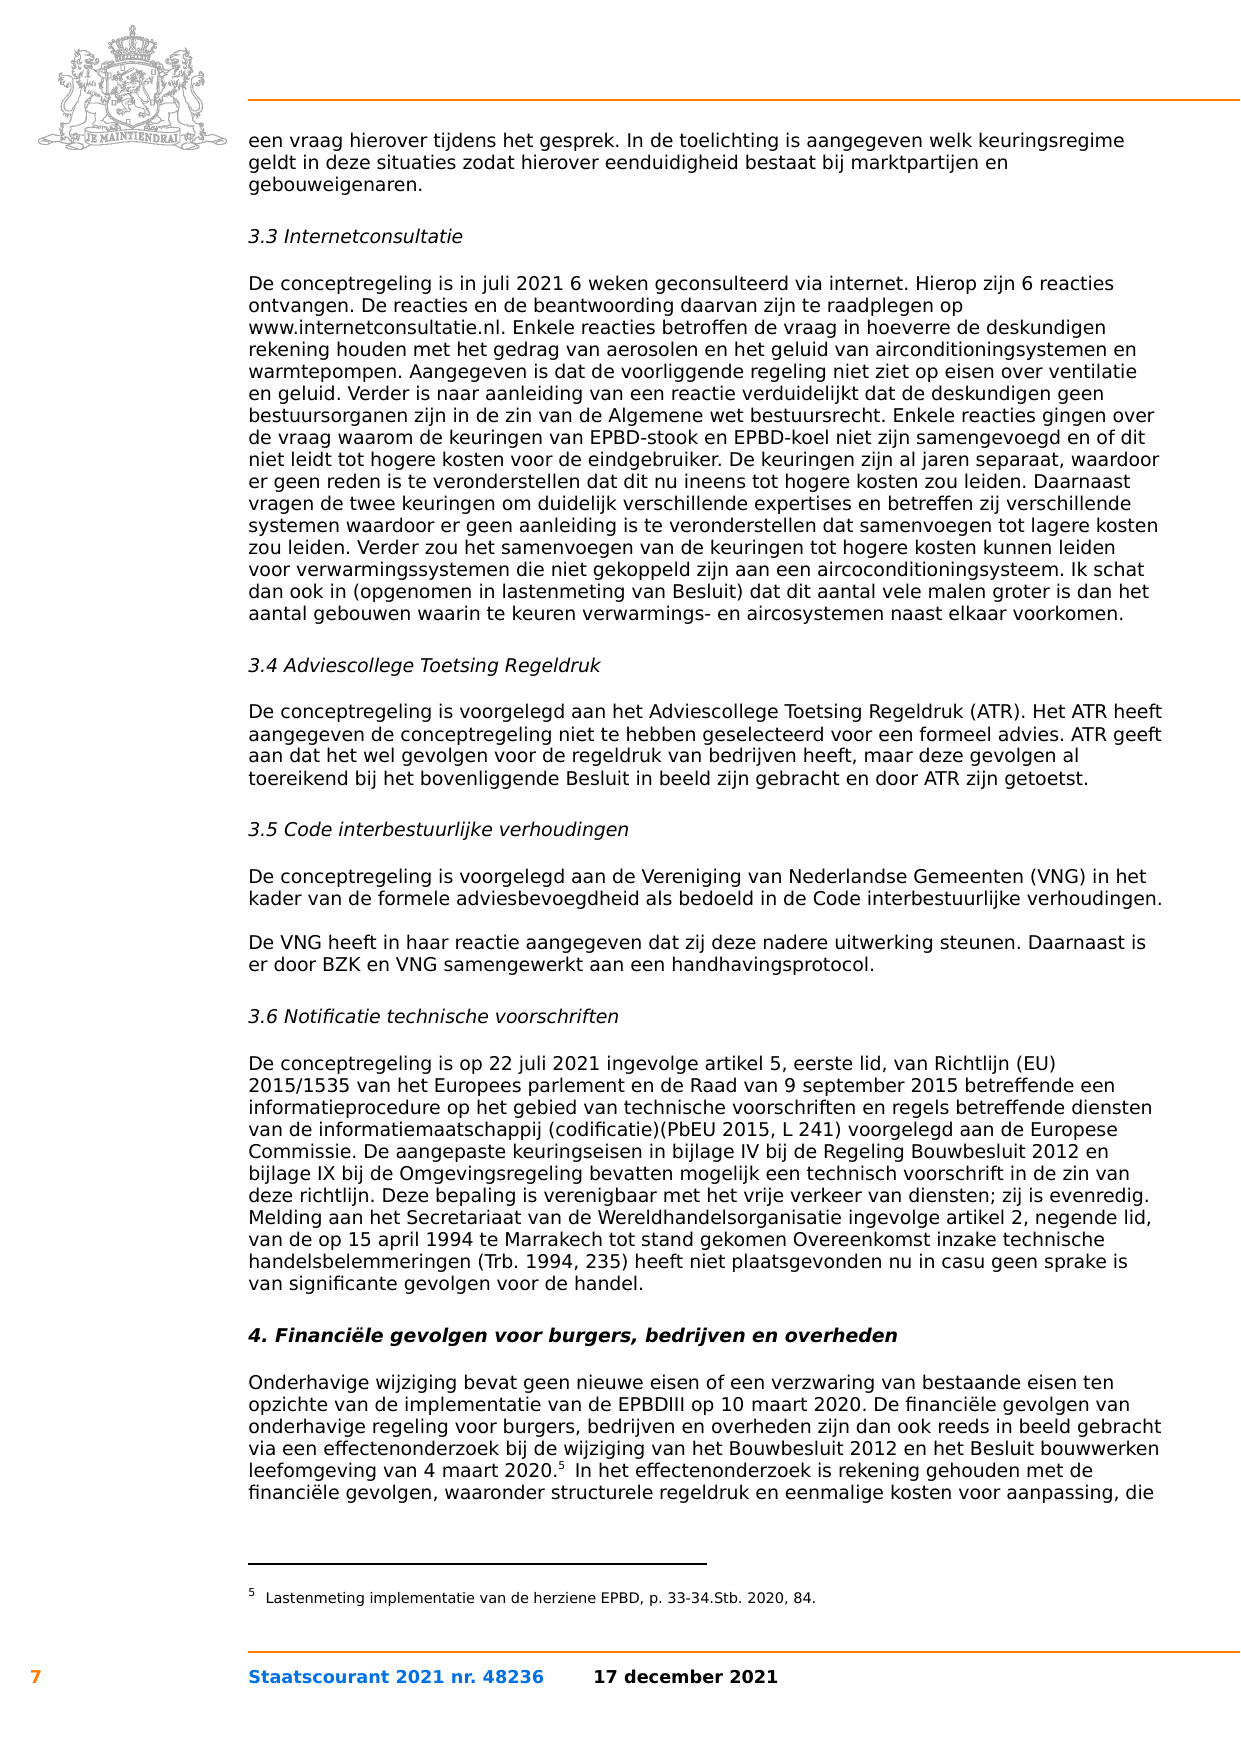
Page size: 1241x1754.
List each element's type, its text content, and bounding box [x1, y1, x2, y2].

text De conceptregeling is in juli 2021 6 weken geconsulteerd via internet. Hierop zijn 6 reacties ontvangen. De reacties en de beantwoording daarvan zijn te raadplegen op www.internetconsultatie.nl. Enkele reacties betroffen de vraag in hoeverre de deskundigen rekening houden met het gedrag van aerosolen en het geluid van airconditioningsystemen en warmtepompen. Aangegeven is dat de voorliggende regeling niet ziet op eisen over ventilatie en geluid. Verder is naar aanleiding van een reactie verduidelijkt dat de deskundigen geen bestuursorganen zijn in de zin van de Algemene wet bestuursrecht. Enkele reacties gingen over de vraag waarom de keuringen van EPBD-stook en EPBD-koel niet zijn samengevoegd en of dit niet leidt tot hogere kosten voor de eindgebruiker. De keuringen zijn al jaren separaat, waardoor er geen reden is te veronderstellen dat dit nu ineens tot hogere kosten zou leiden. Daarnaast vragen de twee keuringen om duidelijk verschillende expertises en betreffen zij verschillende systemen waardoor er geen aanleiding is te veronderstellen dat samenvoegen tot lagere kosten zou leiden. Verder zou het samenvoegen van de keuringen tot hogere kosten kunnen leiden voor verwarmingssystemen die niet gekoppeld zijn aan een aircoconditioningsysteem. Ik schat dan ook in (opgenomen in lastenmeting van Besluit) dat dit aantal vele malen groter is dan het aantal gebouwen waarin te keuren verwarmings- en aircosystemen naast elkaar voorkomen. [248, 273, 1163, 624]
subtitle 3.5 Code interbestuurlijke verhoudingen [248, 819, 1163, 841]
subtitle 3.4 Adviescollege Toetsing Regeldruk [248, 654, 1163, 676]
text Onderhavige wijziging bevat geen nieuwe eisen of een verzwaring van bestaande eisen ten opzichte van de implementatie van de EPBDIII op 10 maart 2020. De financiële gevolgen van onderhavige regeling voor burgers, bedrijven en overheden zijn dan ook reeds in beeld gebracht via een effectenonderzoek bij de wijziging van het Bouwbesluit 2012 en het Besluit bouwwerken leefomgeving van 4 maart 2020. In het effectenonderzoek is rekening gehouden met de financiële gevolgen, waaronder structurele regeldruk en eenmalige kosten voor aanpassing, die [248, 1372, 1163, 1504]
subtitle 3.6 Notificatie technische voorschriften [248, 1006, 1163, 1028]
text De VNG heeft in haar reactie aangegeven dat zij deze nadere uitwerking steunen. Daarnaast is er door BZK en VNG samengewerkt aan een handhavingsprotocol. [248, 932, 1163, 976]
text een vraag hierover tijdens het gesprek. In de toelichting is aangegeven welk keuringsregime geldt in deze situaties zodat hierover eenduidigheid bestaat bij marktpartijen en gebouweigenaren. [248, 130, 1163, 196]
subtitle 3.3 Internetconsultatie [248, 226, 1163, 248]
text De conceptregeling is voorgelegd aan het Adviescollege Toetsing Regeldruk (ATR). Het ATR heeft aangegeven de conceptregeling niet te hebben geselecteerd voor een formeel advies. ATR geeft aan dat het wel gevolgen voor de regeldruk van bedrijven heeft, maar deze gevolgen al toereikend bij het bovenliggende Besluit in beeld zijn gebracht en door ATR zijn getoetst. [248, 701, 1163, 789]
picture [38, 25, 227, 150]
subtitle 4. Financiële gevolgen voor burgers, bedrijven en overheden [248, 1325, 1163, 1347]
text De conceptregeling is voorgelegd aan de Vereniging van Nederlandse Gemeenten (VNG) in het kader van de formele adviesbevoegdheid als bedoeld in de Code interbestuurlijke verhoudingen. [248, 866, 1163, 910]
text Lastenmeting implementatie van de herziene EPBD, p. 33-34.Stb. 2020, 84. [248, 1586, 1163, 1608]
text De conceptregeling is op 22 juli 2021 ingevolge artikel 5, eerste lid, van Richtlijn (EU) 2015/1535 van het Europees parlement en de Raad van 9 september 2015 betreffende een informatieprocedure op het gebied van technische voorschriften en regels betreffende diensten van de informatiemaatschappij (codificatie)(PbEU 2015, L 241) voorgelegd aan de Europese Commissie. De aangepaste keuringseisen in bijlage IV bij de Regeling Bouwbesluit 2012 en bijlage IX bij de Omgevingsregeling bevatten mogelijk een technisch voorschrift in de zin van deze richtlijn. Deze bepaling is verenigbaar met het vrije verkeer van diensten; zij is evenredig. Melding aan het Secretariaat van de Wereldhandelsorganisatie ingevolge artikel 2, negende lid, van de op 15 april 1994 te Marrakech tot stand gekomen Overeenkomst inzake technische handelsbelemmeringen (Trb. 1994, 235) heeft niet plaatsgevonden nu in casu geen sprake is van significante gevolgen voor de handel. [248, 1053, 1163, 1295]
